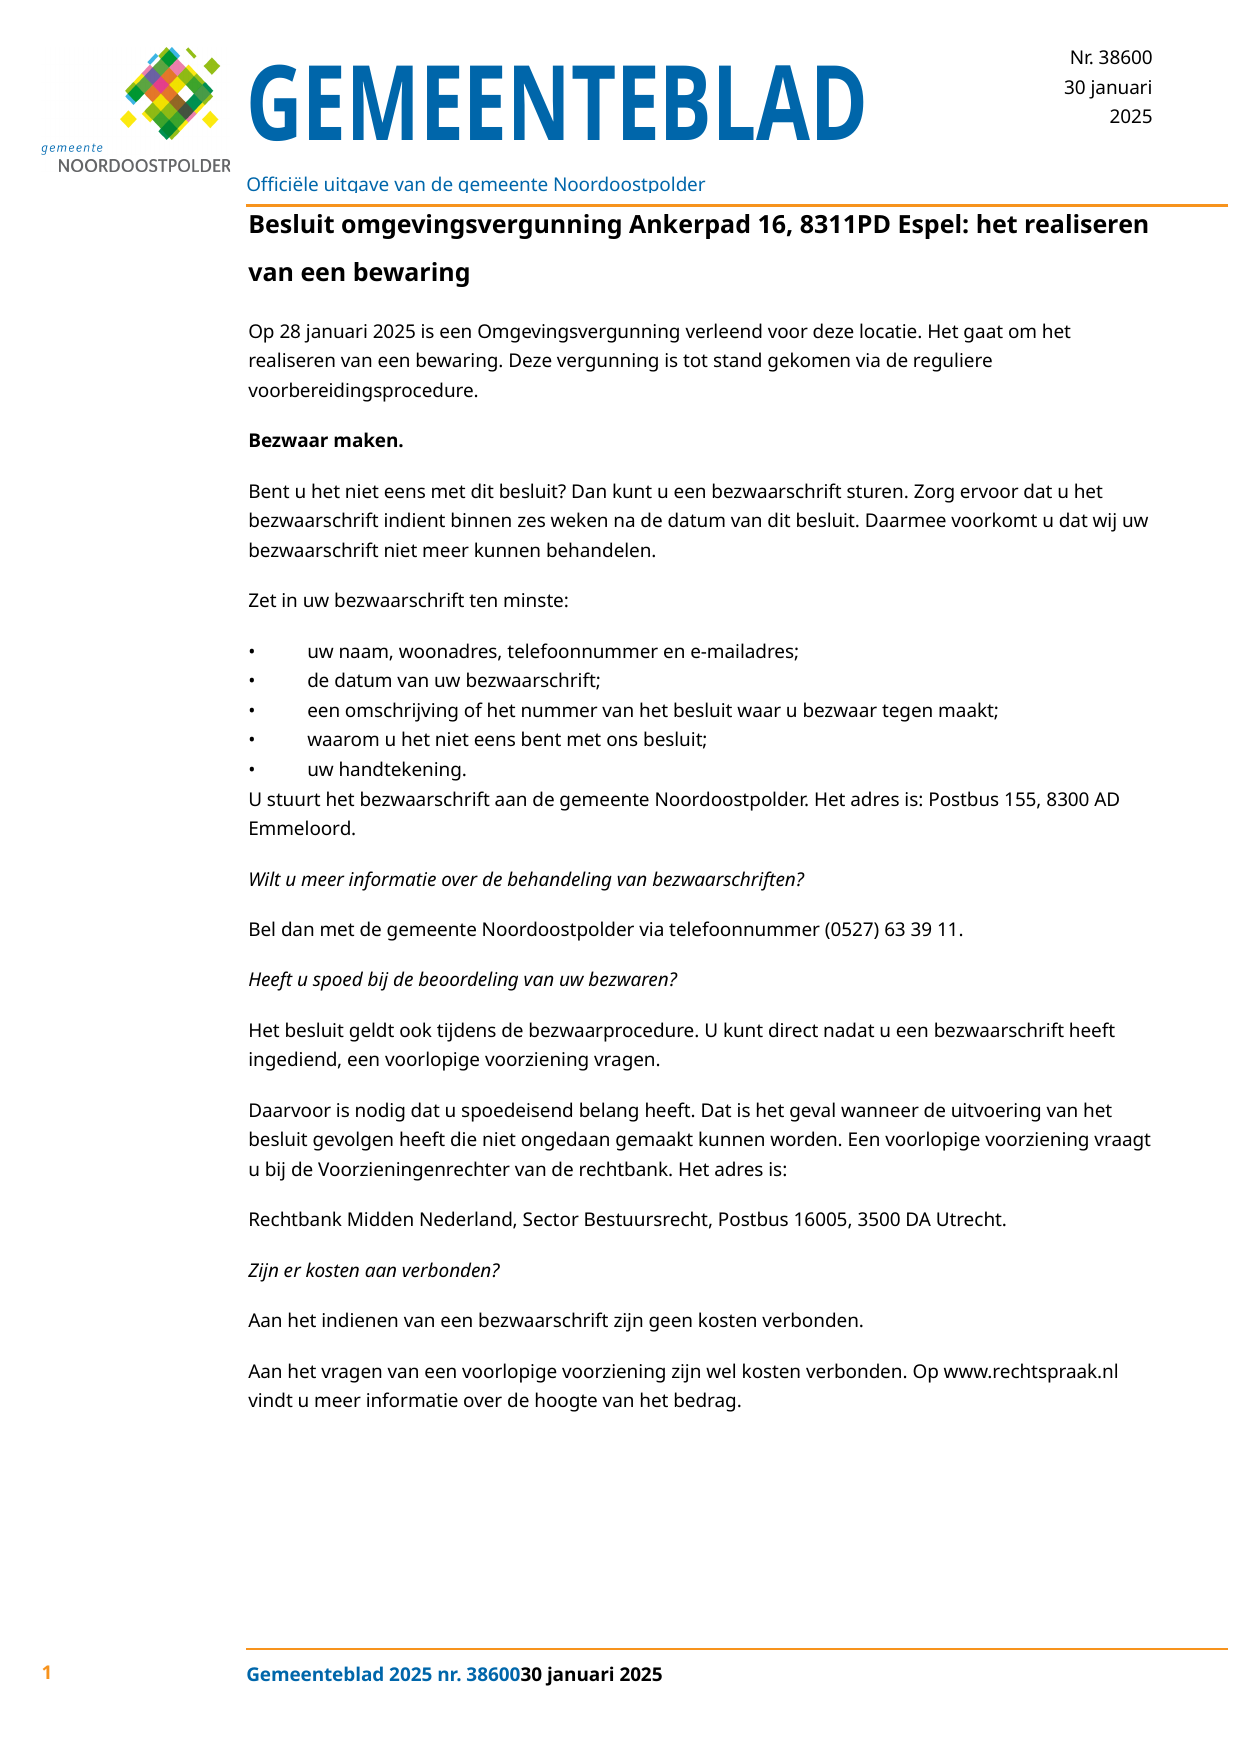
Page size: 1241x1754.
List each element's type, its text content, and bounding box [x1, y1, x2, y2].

picture [41, 47, 231, 172]
text Het besluit geldt ook tijdens de bezwaarprocedure. U kunt direct nadat u een bezwaarschrift heeft ingediend, een voorlopige voorziening vragen. [248, 1017, 1152, 1072]
text Bezwaar maken. [248, 427, 1152, 453]
text Rechtbank Midden Nederland, Sector Bestuursrecht, Postbus 16005, 3500 DA Utrecht. [248, 1207, 1152, 1232]
text Daarvoor is nodig dat u spoedeisend belang heeft. Dat is het geval wanneer de uitvoering van het besluit gevolgen heeft die niet ongedaan gemaakt kunnen worden. Een voorlopige voorziening vraagt u bij de Voorzieningenrechter van de rechtbank. Het adres is: [248, 1097, 1152, 1182]
text Bent u het niet eens met dit besluit? Dan kunt u een bezwaarschrift sturen. Zorg ervoor dat u het bezwaarschrift indient binnen zes weken na de datum van dit besluit. Daarmee voorkomt u dat wij uw bezwaarschrift niet meer kunnen behandelen. [248, 478, 1152, 563]
text Zet in uw bezwaarschrift ten minste: [248, 587, 1152, 613]
text Op 28 januari 2025 is een Omgevingsvergunning verleend voor deze locatie. Het gaat om het realiseren van een bewaring. Deze vergunning is tot stand gekomen via de reguliere voorbereidingsprocedure. [248, 318, 1152, 403]
text Bel dan met de gemeente Noordoostpolder via telefoonnummer (0527) 63 39 11. [248, 916, 1152, 942]
text Aan het vragen van een voorlopige voorziening zijn wel kosten verbonden. Op www.rechtspraak.nl vindt u meer informatie over de hoogte van het bedrag. [248, 1358, 1152, 1413]
text U stuurt het bezwaarschrift aan de gemeente Noordoostpolder. Het adres is: Postbus 155, 8300 AD Emmeloord. [248, 786, 1152, 841]
list uw handtekening. [248, 756, 1152, 782]
text Besluit omgevingsvergunning Ankerpad 16, 8311PD Espel: het realiseren van een bewaring [248, 207, 1152, 288]
text Zijn er kosten aan verbonden? [248, 1257, 1152, 1283]
list de datum van uw bezwaarschrift; [248, 667, 1152, 693]
list waarom u het niet eens bent met ons besluit; [248, 727, 1152, 752]
text Heeft u spoed bij de beoordeling van uw bezwaren? [248, 967, 1152, 992]
text Wilt u meer informatie over de behandeling van bezwaarschriften? [248, 866, 1152, 892]
list een omschrijving of het nummer van het besluit waar u bezwaar tegen maakt; [248, 697, 1152, 723]
list uw naam, woonadres, telefoonnummer en e-mailadres; [248, 638, 1152, 664]
text Aan het indienen van een bezwaarschrift zijn geen kosten verbonden. [248, 1307, 1152, 1333]
